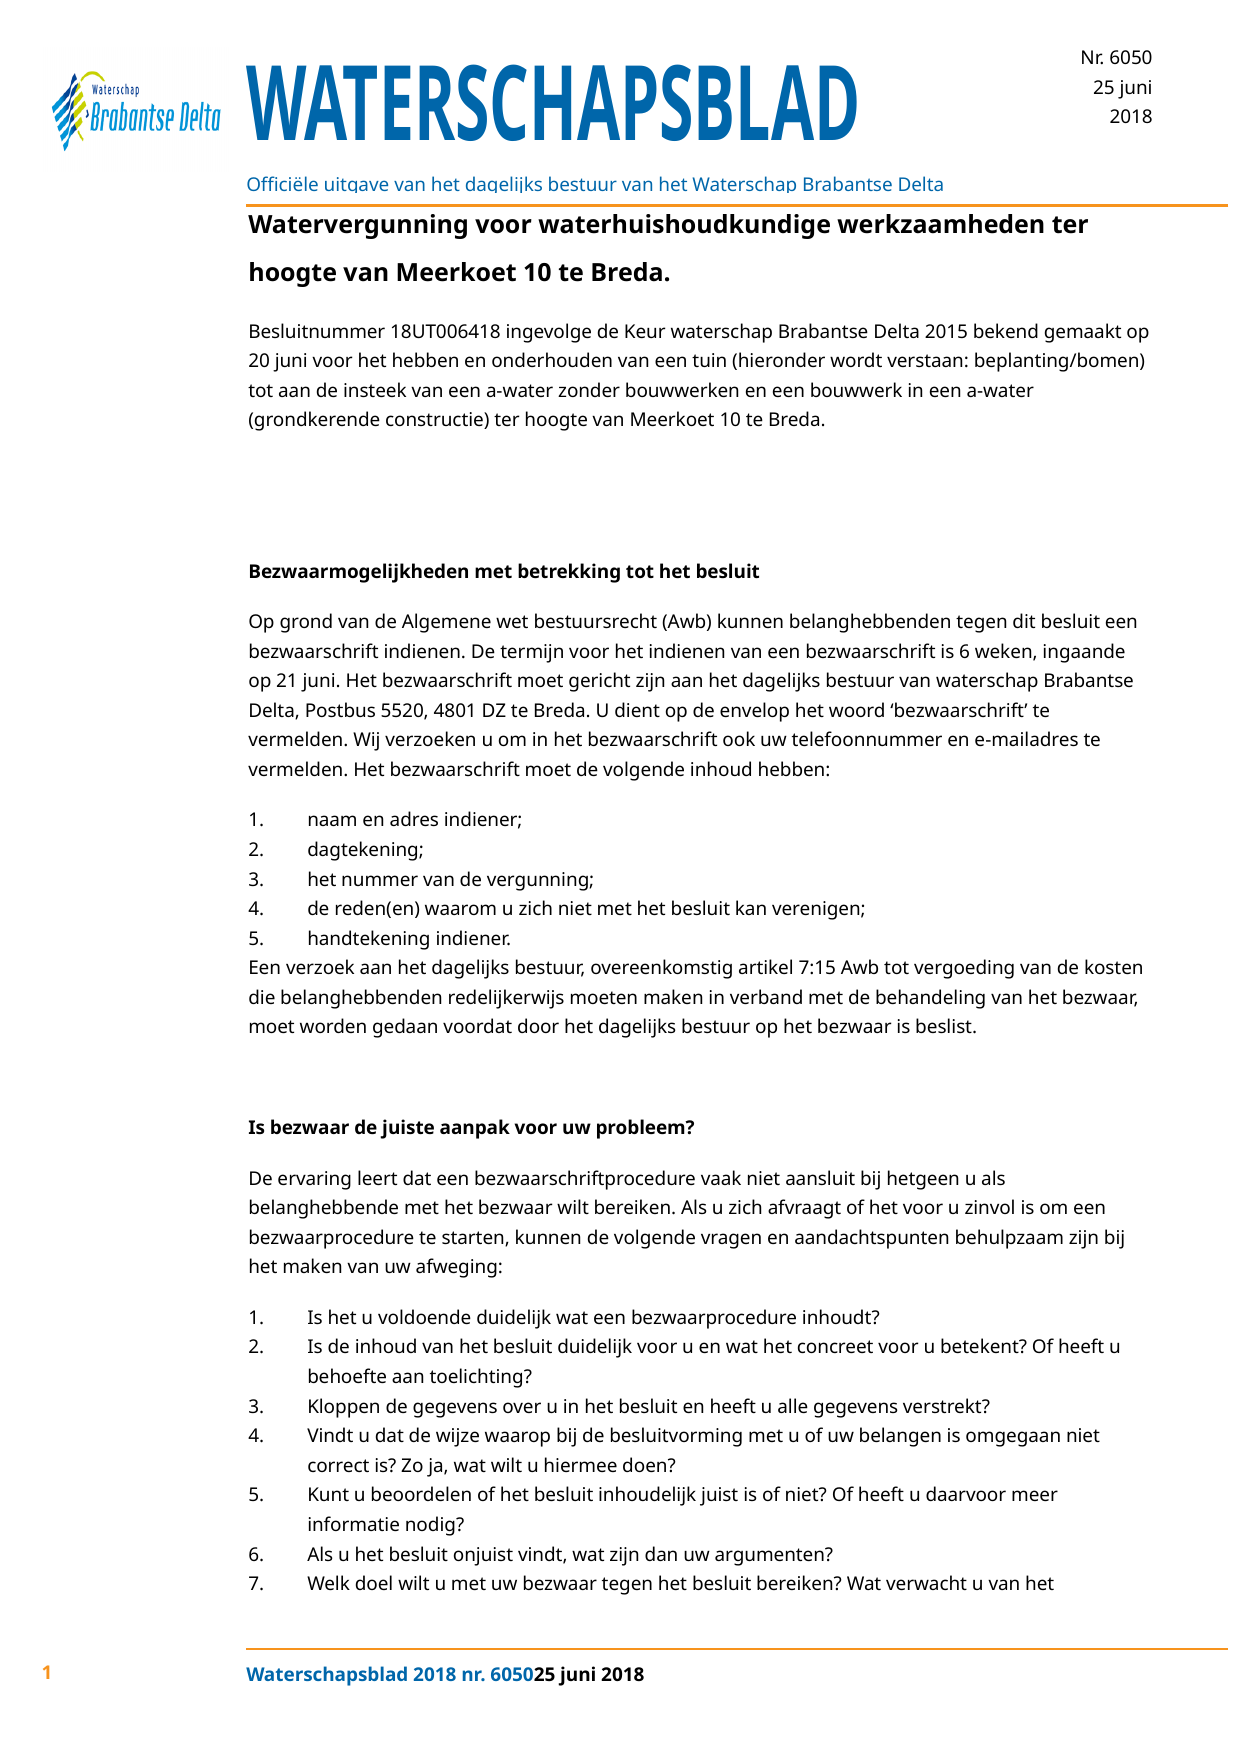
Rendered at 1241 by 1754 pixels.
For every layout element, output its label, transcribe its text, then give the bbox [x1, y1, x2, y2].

text Watervergunning voor waterhuishoudkundige werkzaamheden ter hoogte van Meerkoet 10 te Breda. [248, 207, 1152, 288]
list Vindt u dat de wijze waarop bij de besluitvorming met u of uw belangen is omgegaan niet correct is? Zo ja, wat wilt u hiermee doen? [248, 1422, 1152, 1478]
list de reden(en) waarom u zich niet met het besluit kan verenigen; [248, 895, 1152, 921]
text De ervaring leert dat een bezwaarschriftprocedure vaak niet aansluit bij hetgeen u als belanghebbende met het bezwaar wilt bereiken. Als u zich afvraagt of het voor u zinvol is om een bezwaarprocedure te starten, kunnen de volgende vragen en aandachtspunten behulpzaam zijn bij het maken van uw afweging: [248, 1165, 1152, 1279]
list Als u het besluit onjuist vindt, wat zijn dan uw argumenten? [248, 1541, 1152, 1567]
picture [41, 47, 231, 172]
list Welk doel wilt u met uw bezwaar tegen het besluit bereiken? Wat verwacht u van het [248, 1570, 1152, 1596]
list het nummer van de vergunning; [248, 866, 1152, 892]
text Bezwaarmogelijkheden met betrekking tot het besluit [248, 558, 1152, 584]
list naam en adres indiener; [248, 807, 1152, 832]
list Kunt u beoordelen of het besluit inhoudelijk juist is of niet? Of heeft u daarvoor meer informatie nodig? [248, 1482, 1152, 1537]
text Op grond van de Algemene wet bestuursrecht (Awb) kunnen belanghebbenden tegen dit besluit een bezwaarschrift indienen. De termijn voor het indienen van een bezwaarschrift is 6 weken, ingaande op 21 juni. Het bezwaarschrift moet gericht zijn aan het dagelijks bestuur van waterschap Brabantse Delta, Postbus 5520, 4801 DZ te Breda. U dient op de envelop het woord ‘bezwaarschrift’ te vermelden. Wij verzoeken u om in het bezwaarschrift ook uw telefoonnummer en e‑mailadres te vermelden. Het bezwaarschrift moet de volgende inhoud hebben: [248, 608, 1152, 782]
text Is bezwaar de juiste aanpak voor uw probleem? [248, 1114, 1152, 1140]
text Besluitnummer 18UT006418 ingevolge de Keur waterschap Brabantse Delta 2015 bekend gemaakt op 20 juni voor het hebben en onderhouden van een tuin (hieronder wordt verstaan: beplanting/bomen) tot aan de insteek van een a-water zonder bouwwerken en een bouwwerk in een a-water (grondkerende constructie) ter hoogte van Meerkoet 10 te Breda. [248, 318, 1152, 432]
list handtekening indiener. [248, 925, 1152, 951]
list dagtekening; [248, 836, 1152, 862]
list Kloppen de gegevens over u in het besluit en heeft u alle gegevens verstrekt? [248, 1393, 1152, 1419]
text Een verzoek aan het dagelijks bestuur, overeenkomstig artikel 7:15 Awb tot vergoeding van de kosten die belanghebbenden redelijkerwijs moeten maken in verband met de behandeling van het bezwaar, moet worden gedaan voordat door het dagelijks bestuur op het bezwaar is beslist. [248, 954, 1152, 1039]
list Is de inhoud van het besluit duidelijk voor u en wat het concreet voor u betekent? Of heeft u behoefte aan toelichting? [248, 1334, 1152, 1389]
list Is het u voldoende duidelijk wat een bezwaarprocedure inhoudt? [248, 1304, 1152, 1330]
